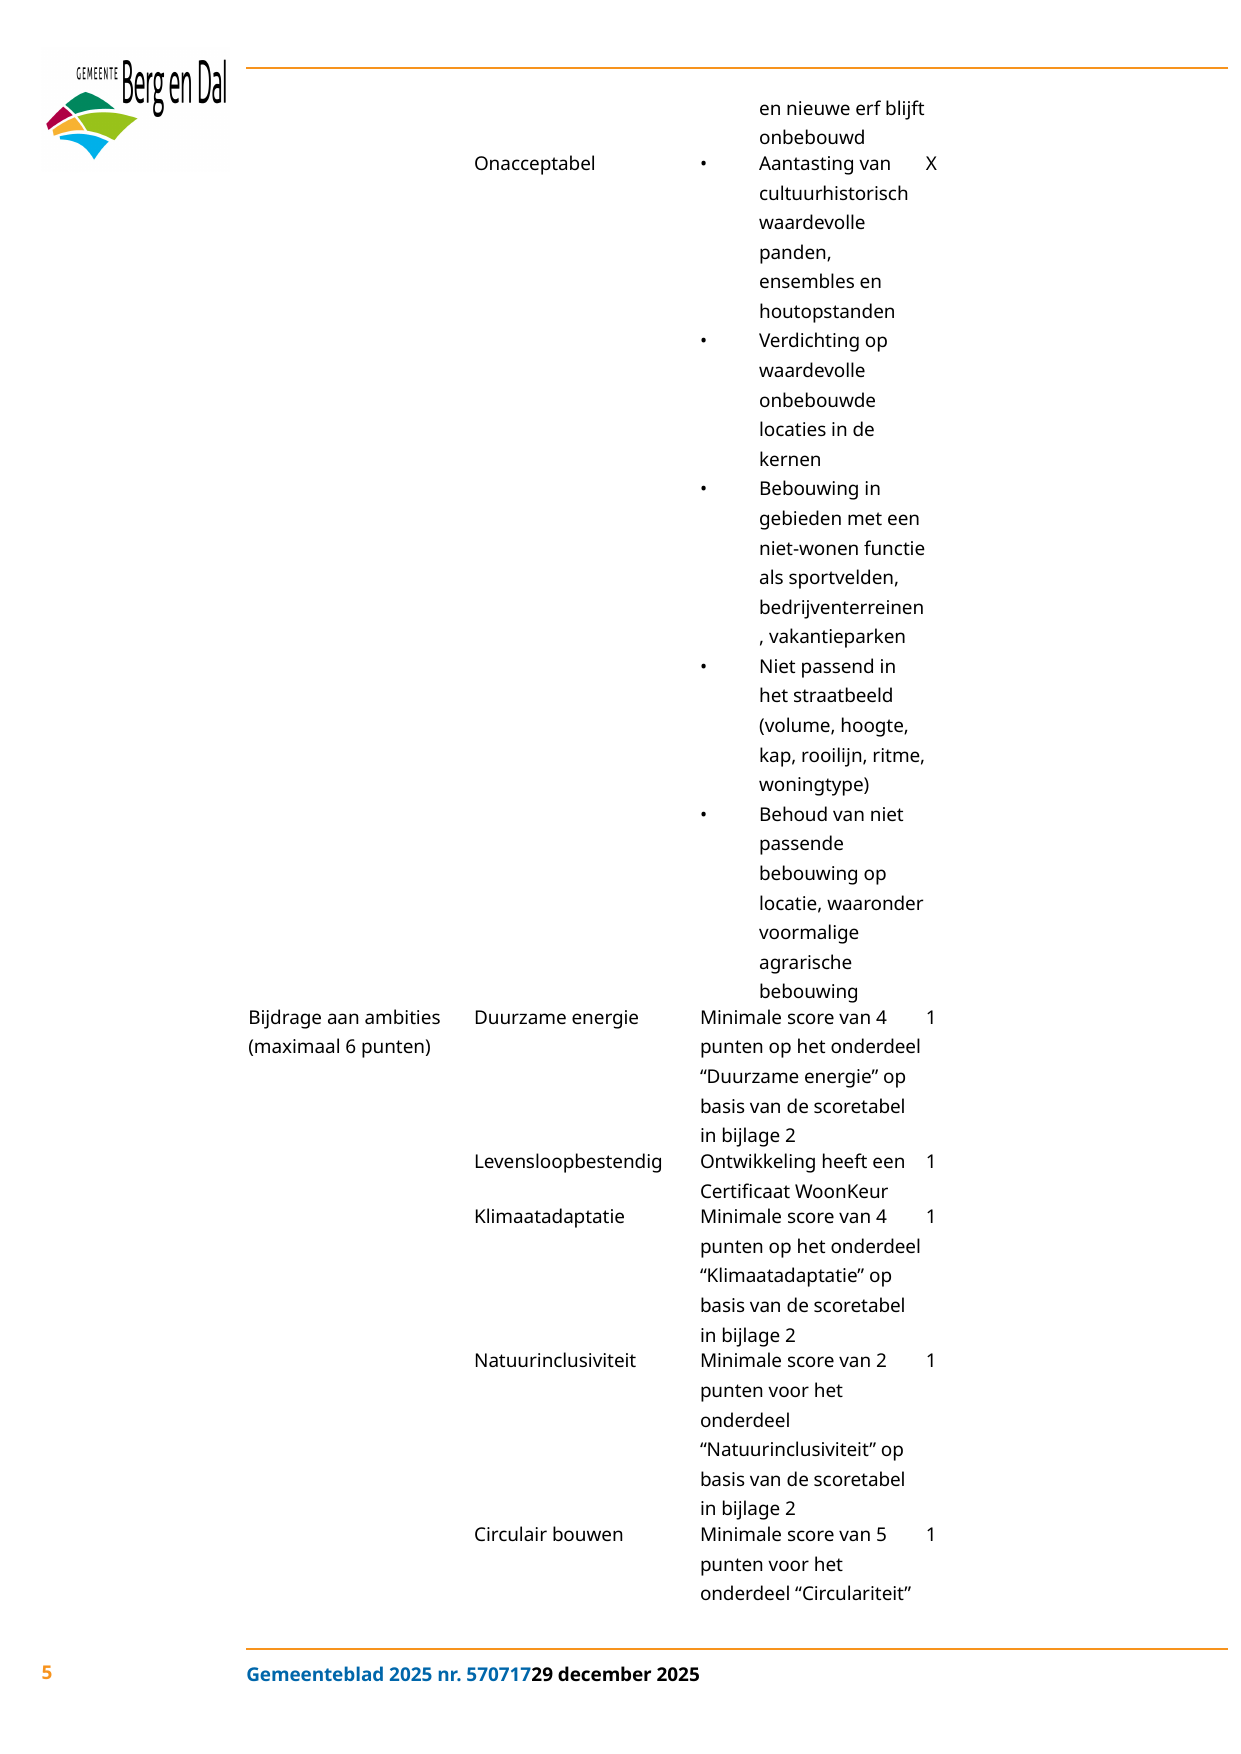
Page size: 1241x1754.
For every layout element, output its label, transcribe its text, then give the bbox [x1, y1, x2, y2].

table_cell Ontwikkeling heeft een Certificaat WoonKeur [700, 1148, 926, 1203]
table_cell [474, 95, 700, 150]
table_cell Minimale score van 4 punten op het onderdeel “Klimaatadaptatie” op basis van de scoretabel in bijlage 2 [700, 1204, 926, 1348]
table_cell X [926, 150, 1152, 1004]
table_cell Levensloopbestendig [474, 1148, 700, 1203]
table_cell Minimale score van 5 punten voor het onderdeel “Circulariteit” [700, 1521, 926, 1606]
table_cell Bijdrage aan ambities (maximaal 6 punten) [248, 1004, 474, 1606]
table_cell 1 [926, 1004, 1152, 1148]
table_cell Onacceptabel [474, 150, 700, 1004]
table_cell Aantasting van cultuurhistorisch waardevolle panden, ensembles en houtopstanden Verdichting op waardevolle onbebouwde locaties in de kernen Bebouwing in gebieden met een niet-wonen functie als sportvelden, bedrijventerreinen, vakantieparken Niet passend in het straatbeeld (volume, hoogte, kap, rooilijn, ritme, woningtype) Behoud van niet passende bebouwing op locatie, waaronder voormalige agrarische bebouwing [700, 150, 926, 1004]
table_cell 1 [926, 1148, 1152, 1203]
table_cell Circulair bouwen [474, 1521, 700, 1606]
table_cell Minimale score van 2 punten voor het onderdeel “Natuurinclusiviteit” op basis van de scoretabel in bijlage 2 [700, 1348, 926, 1521]
table_cell 1 [926, 1348, 1152, 1521]
table_cell Klimaatadaptatie [474, 1204, 700, 1348]
table_cell Natuurinclusiviteit [474, 1348, 700, 1521]
table_cell en nieuwe erf blijft onbebouwd [700, 95, 926, 150]
table_cell Minimale score van 4 punten op het onderdeel “Duurzame energie” op basis van de scoretabel in bijlage 2 [700, 1004, 926, 1148]
table_cell [926, 95, 1152, 150]
table_cell 1 [926, 1521, 1152, 1606]
table_cell [248, 95, 474, 1004]
table_cell 1 [926, 1204, 1152, 1348]
table_cell Duurzame energie [474, 1004, 700, 1148]
picture [41, 47, 231, 172]
